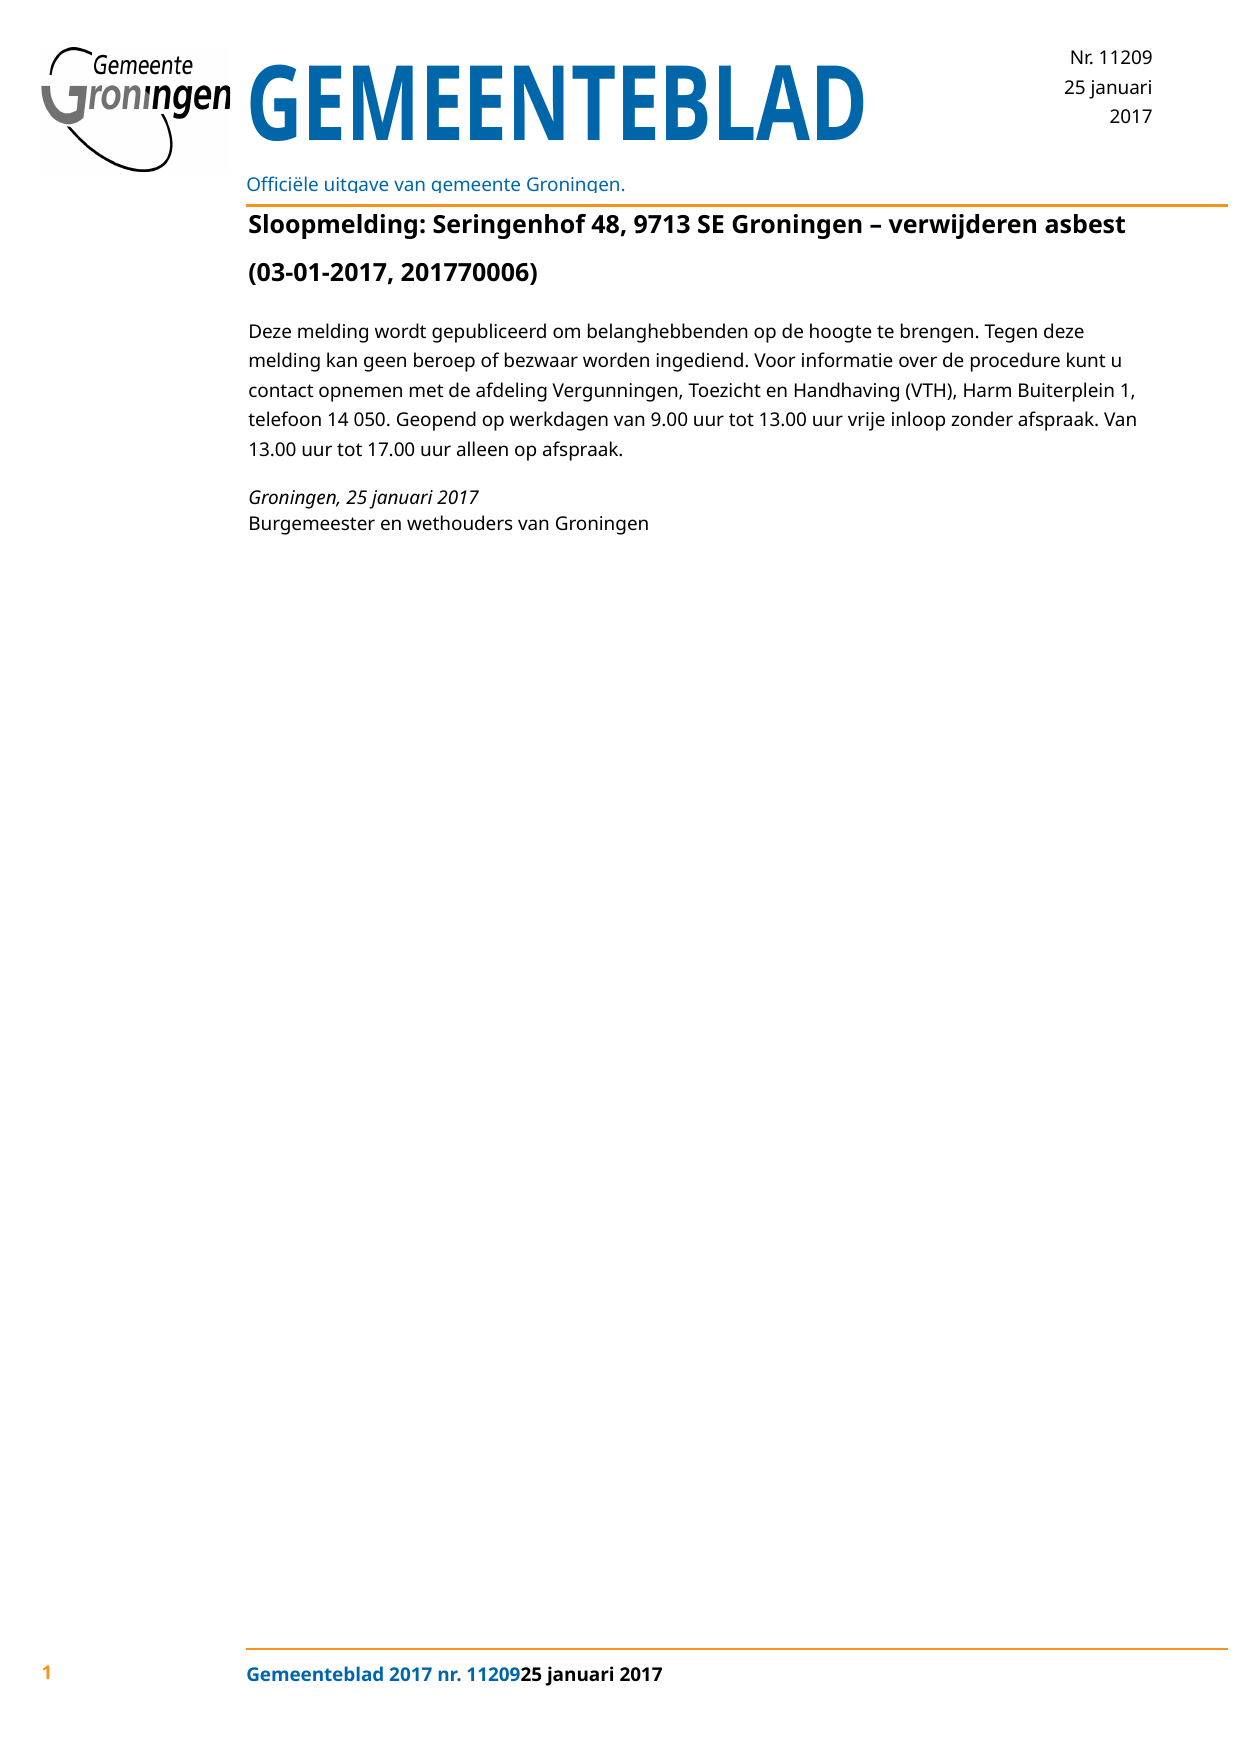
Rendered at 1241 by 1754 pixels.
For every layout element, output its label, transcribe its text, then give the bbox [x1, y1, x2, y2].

text Deze melding wordt gepubliceerd om belanghebbenden op de hoogte te brengen. Tegen deze melding kan geen beroep of bezwaar worden ingediend. Voor informatie over de procedure kunt u contact opnemen met de afdeling Vergunningen, Toezicht en Handhaving (VTH), Harm Buiterplein 1, telefoon 14 050. Geopend op werkdagen van 9.00 uur tot 13.00 uur vrije inloop zonder afspraak. Van 13.00 uur tot 17.00 uur alleen op afspraak. [248, 318, 1152, 462]
text Burgemeester en wethouders van Groningen [248, 510, 1152, 536]
text Groningen, 25 januari 2017 [248, 484, 1152, 510]
text Sloopmelding: Seringenhof 48, 9713 SE Groningen – verwijderen asbest (03-01-2017, 201770006) [248, 207, 1152, 288]
picture [41, 47, 231, 172]
